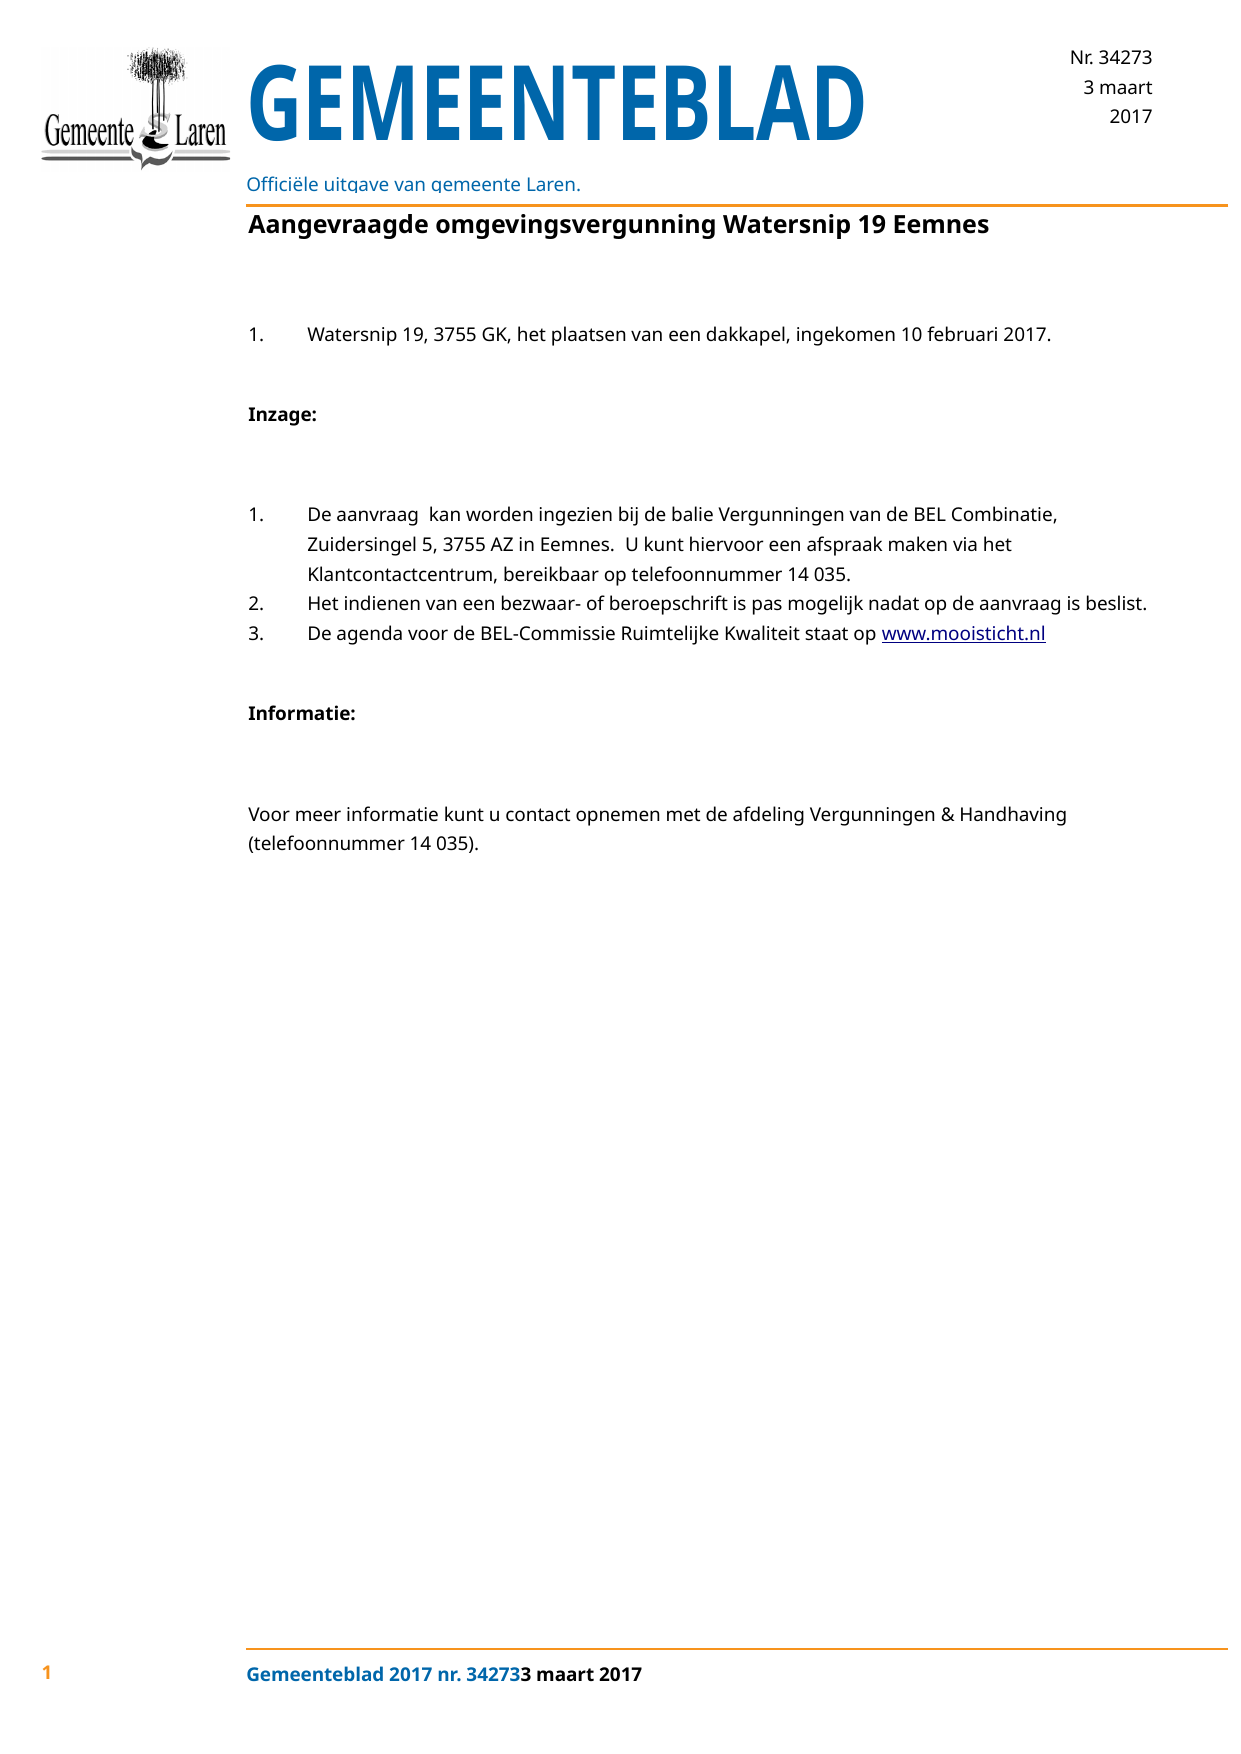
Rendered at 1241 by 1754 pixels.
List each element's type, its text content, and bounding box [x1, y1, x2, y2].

list De agenda voor de BEL-Commissie Ruimtelijke Kwaliteit staat op www.mooisticht.nl [248, 620, 1152, 646]
list Watersnip 19, 3755 GK, het plaatsen van een dakkapel, ingekomen 10 februari 2017. [248, 321, 1152, 346]
text Voor meer informatie kunt u contact opnemen met de afdeling Vergunningen & Handhaving (telefoonnummer 14 035). [248, 801, 1152, 856]
list Het indienen van een bezwaar- of beroepschrift is pas mogelijk nadat op de aanvraag is beslist. [248, 590, 1152, 616]
text Aangevraagde omgevingsvergunning Watersnip 19 Eemnes [248, 207, 1152, 241]
picture [41, 47, 231, 172]
list De aanvraag kan worden ingezien bij de balie Vergunningen van de BEL Combinatie, Zuidersingel 5, 3755 AZ in Eemnes. U kunt hiervoor een afspraak maken via het Klantcontactcentrum, bereikbaar op telefoonnummer 14 035. [248, 502, 1152, 586]
text Inzage: [248, 401, 1152, 426]
text Informatie: [248, 700, 1152, 726]
